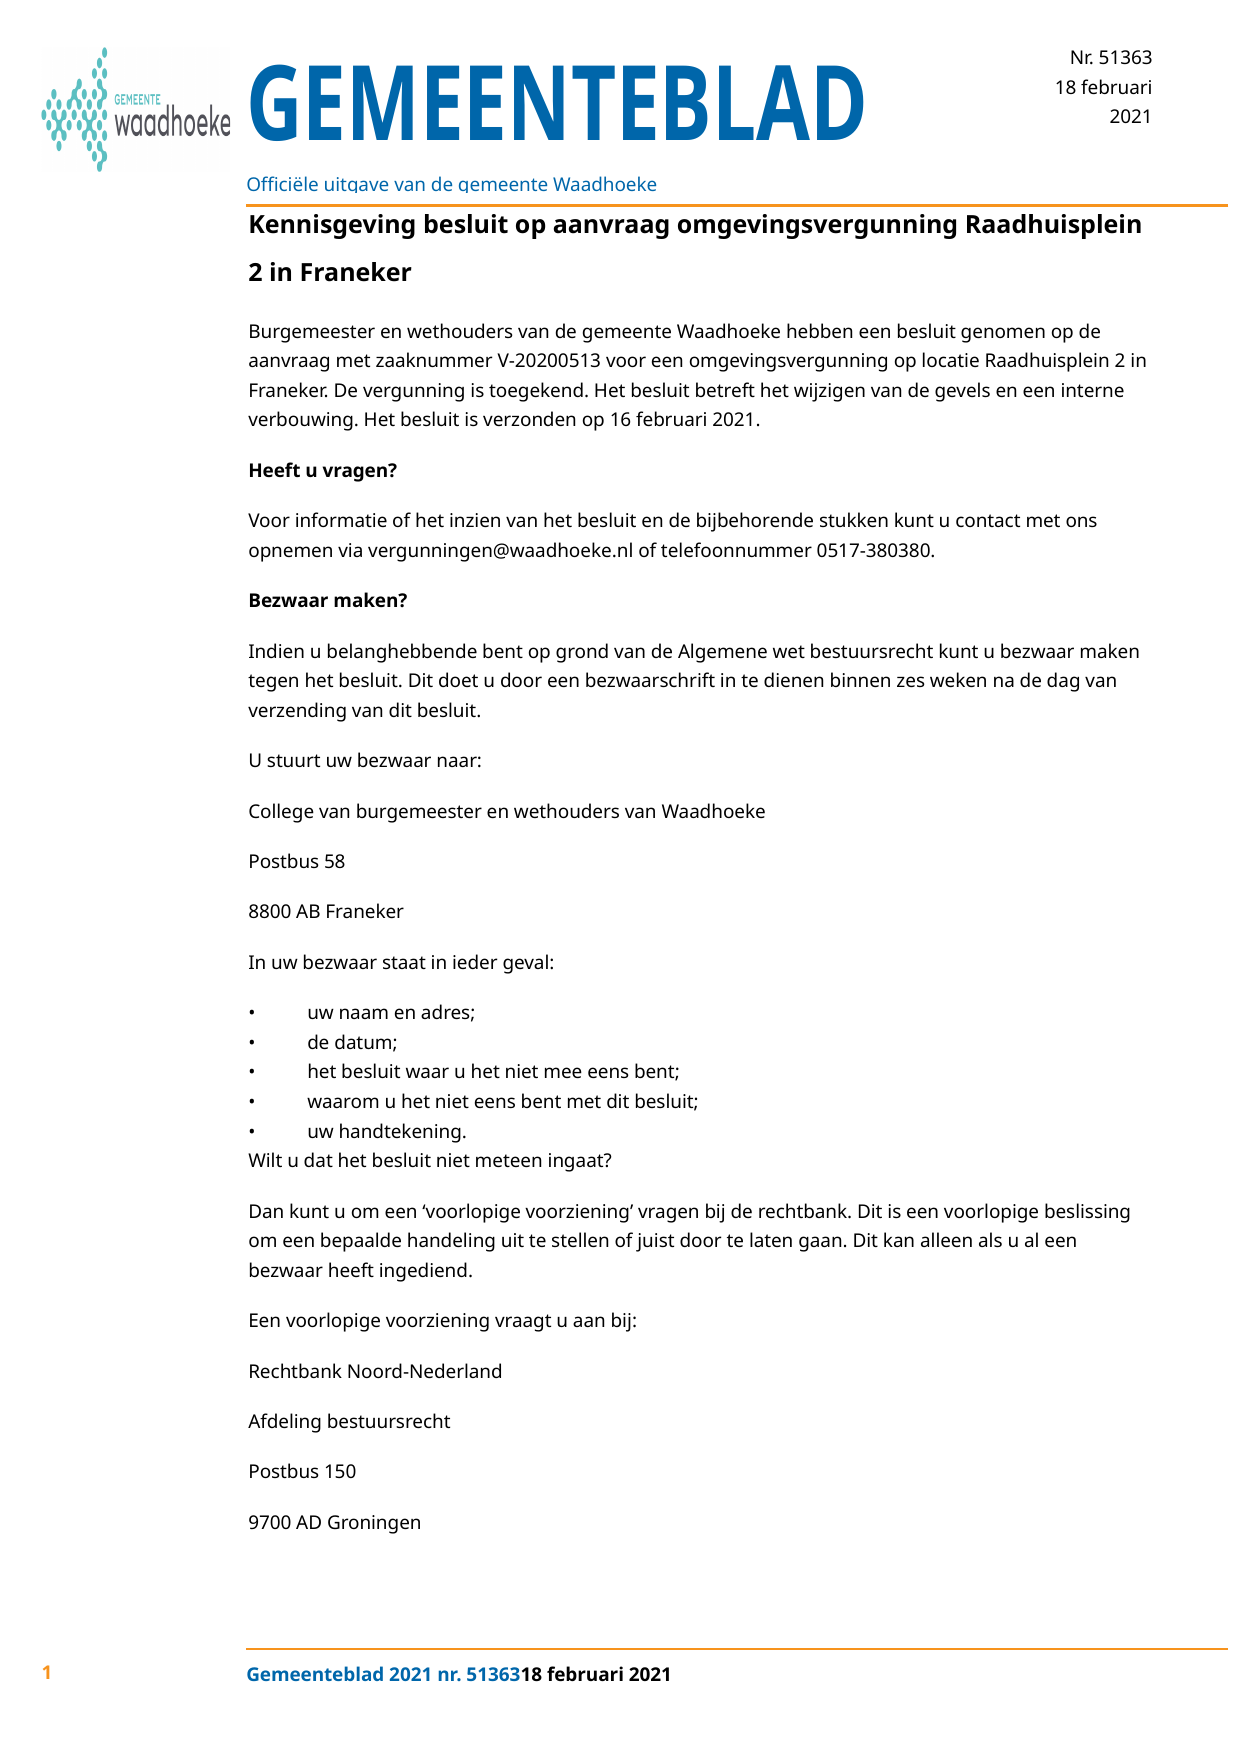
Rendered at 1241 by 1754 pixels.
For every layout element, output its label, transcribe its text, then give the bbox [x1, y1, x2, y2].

text Afdeling bestuursrecht [248, 1408, 1152, 1434]
text Heeft u vragen? [248, 457, 1152, 483]
text Een voorlopige voorziening vraagt u aan bij: [248, 1307, 1152, 1333]
text Burgemeester en wethouders van de gemeente Waadhoeke hebben een besluit genomen op de aanvraag met zaaknummer V-20200513 voor een omgevingsvergunning op locatie Raadhuisplein 2 in Franeker. De vergunning is toegekend. Het besluit betreft het wijzigen van de gevels en een interne verbouwing. Het besluit is verzonden op 16 februari 2021. [248, 318, 1152, 432]
text College van burgemeester en wethouders van Waadhoeke [248, 798, 1152, 824]
list het besluit waar u het niet mee eens bent; [248, 1059, 1152, 1084]
list uw handtekening. [248, 1118, 1152, 1144]
text Bezwaar maken? [248, 587, 1152, 613]
text 9700 AD Groningen [248, 1509, 1152, 1535]
picture [41, 47, 231, 172]
list waarom u het niet eens bent met dit besluit; [248, 1088, 1152, 1114]
list de datum; [248, 1029, 1152, 1055]
text Postbus 58 [248, 848, 1152, 874]
text In uw bezwaar staat in ieder geval: [248, 949, 1152, 975]
text Voor informatie of het inzien van het besluit en de bijbehorende stukken kunt u contact met ons opnemen via vergunningen@waadhoeke.nl of telefoonnummer 0517-380380. [248, 507, 1152, 563]
text Dan kunt u om een ‘voorlopige voorziening’ vragen bij de rechtbank. Dit is een voorlopige beslissing om een bepaalde handeling uit te stellen of juist door te laten gaan. Dit kan alleen als u al een bezwaar heeft ingediend. [248, 1198, 1152, 1283]
text Indien u belanghebbende bent op grond van de Algemene wet bestuursrecht kunt u bezwaar maken tegen het besluit. Dit doet u door een bezwaarschrift in te dienen binnen zes weken na de dag van verzending van dit besluit. [248, 638, 1152, 723]
text U stuurt uw bezwaar naar: [248, 747, 1152, 773]
text Rechtbank Noord-Nederland [248, 1358, 1152, 1384]
text Postbus 150 [248, 1459, 1152, 1484]
text Wilt u dat het besluit niet meteen ingaat? [248, 1147, 1152, 1173]
text 8800 AB Franeker [248, 899, 1152, 924]
list uw naam en adres; [248, 999, 1152, 1025]
text Kennisgeving besluit op aanvraag omgevingsvergunning Raadhuisplein 2 in Franeker [248, 207, 1152, 288]
